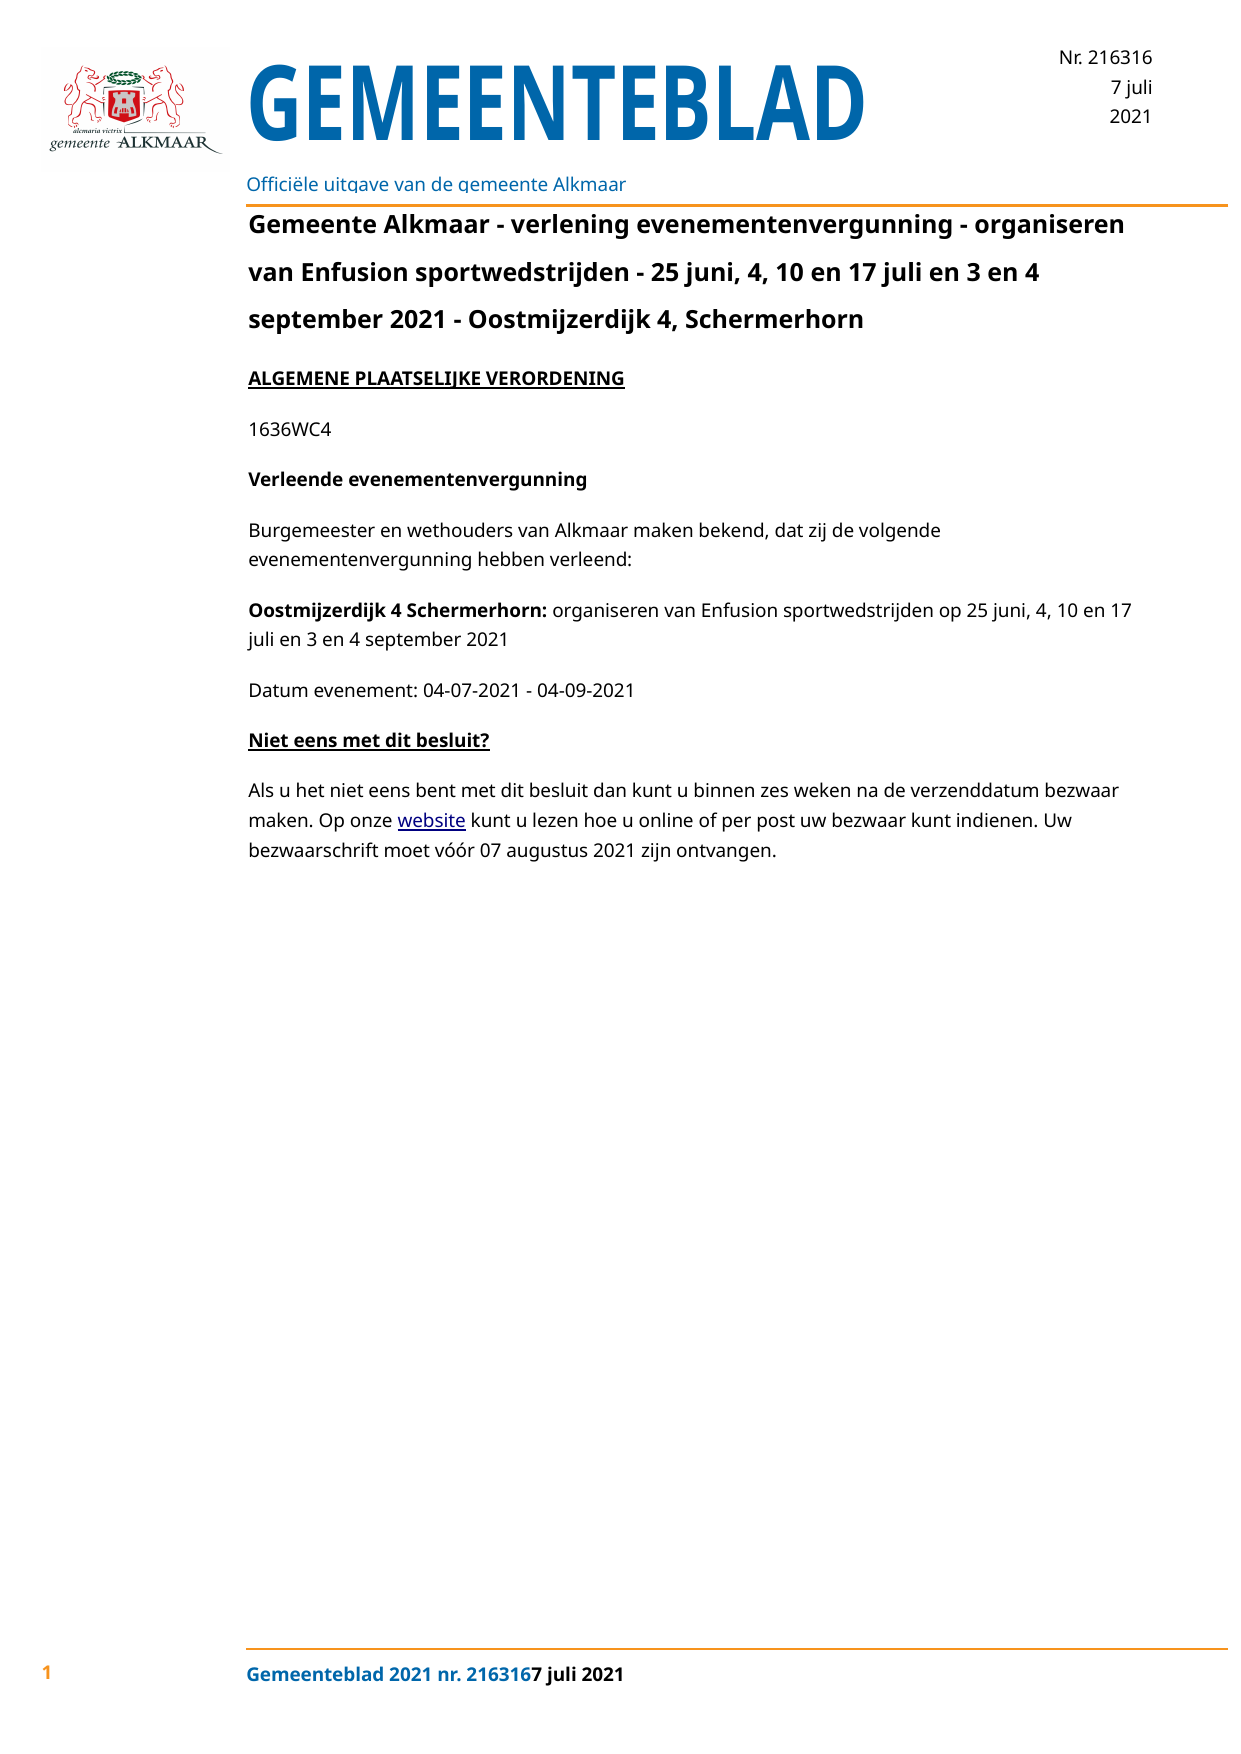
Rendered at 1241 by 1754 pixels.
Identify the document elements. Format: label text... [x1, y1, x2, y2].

text Oostmijzerdijk 4 Schermerhorn: organiseren van Enfusion sportwedstrijden op 25 juni, 4, 10 en 17 juli en 3 en 4 september 2021 [248, 597, 1152, 652]
text 1636WC4 [248, 416, 1152, 442]
text Verleende evenementenvergunning [248, 466, 1152, 492]
text Gemeente Alkmaar - verlening evenementenvergunning - organiseren van Enfusion sportwedstrijden - 25 juni, 4, 10 en 17 juli en 3 en 4 september 2021 - Oostmijzerdijk 4, Schermerhorn [248, 207, 1152, 336]
text Als u het niet eens bent met dit besluit dan kunt u binnen zes weken na de verzenddatum bezwaar maken. Op onze website kunt u lezen hoe u online of per post uw bezwaar kunt indienen. Uw bezwaarschrift moet vóór 07 augustus 2021 zijn ontvangen. [248, 778, 1152, 862]
text ALGEMENE PLAATSELIJKE VERORDENING [248, 366, 1152, 391]
text Datum evenement: 04-07-2021 - 04-09-2021 [248, 677, 1152, 702]
text Burgemeester en wethouders van Alkmaar maken bekend, dat zij de volgende evenementenvergunning hebben verleend: [248, 517, 1152, 572]
picture [41, 47, 231, 172]
text Niet eens met dit besluit? [248, 727, 1152, 753]
